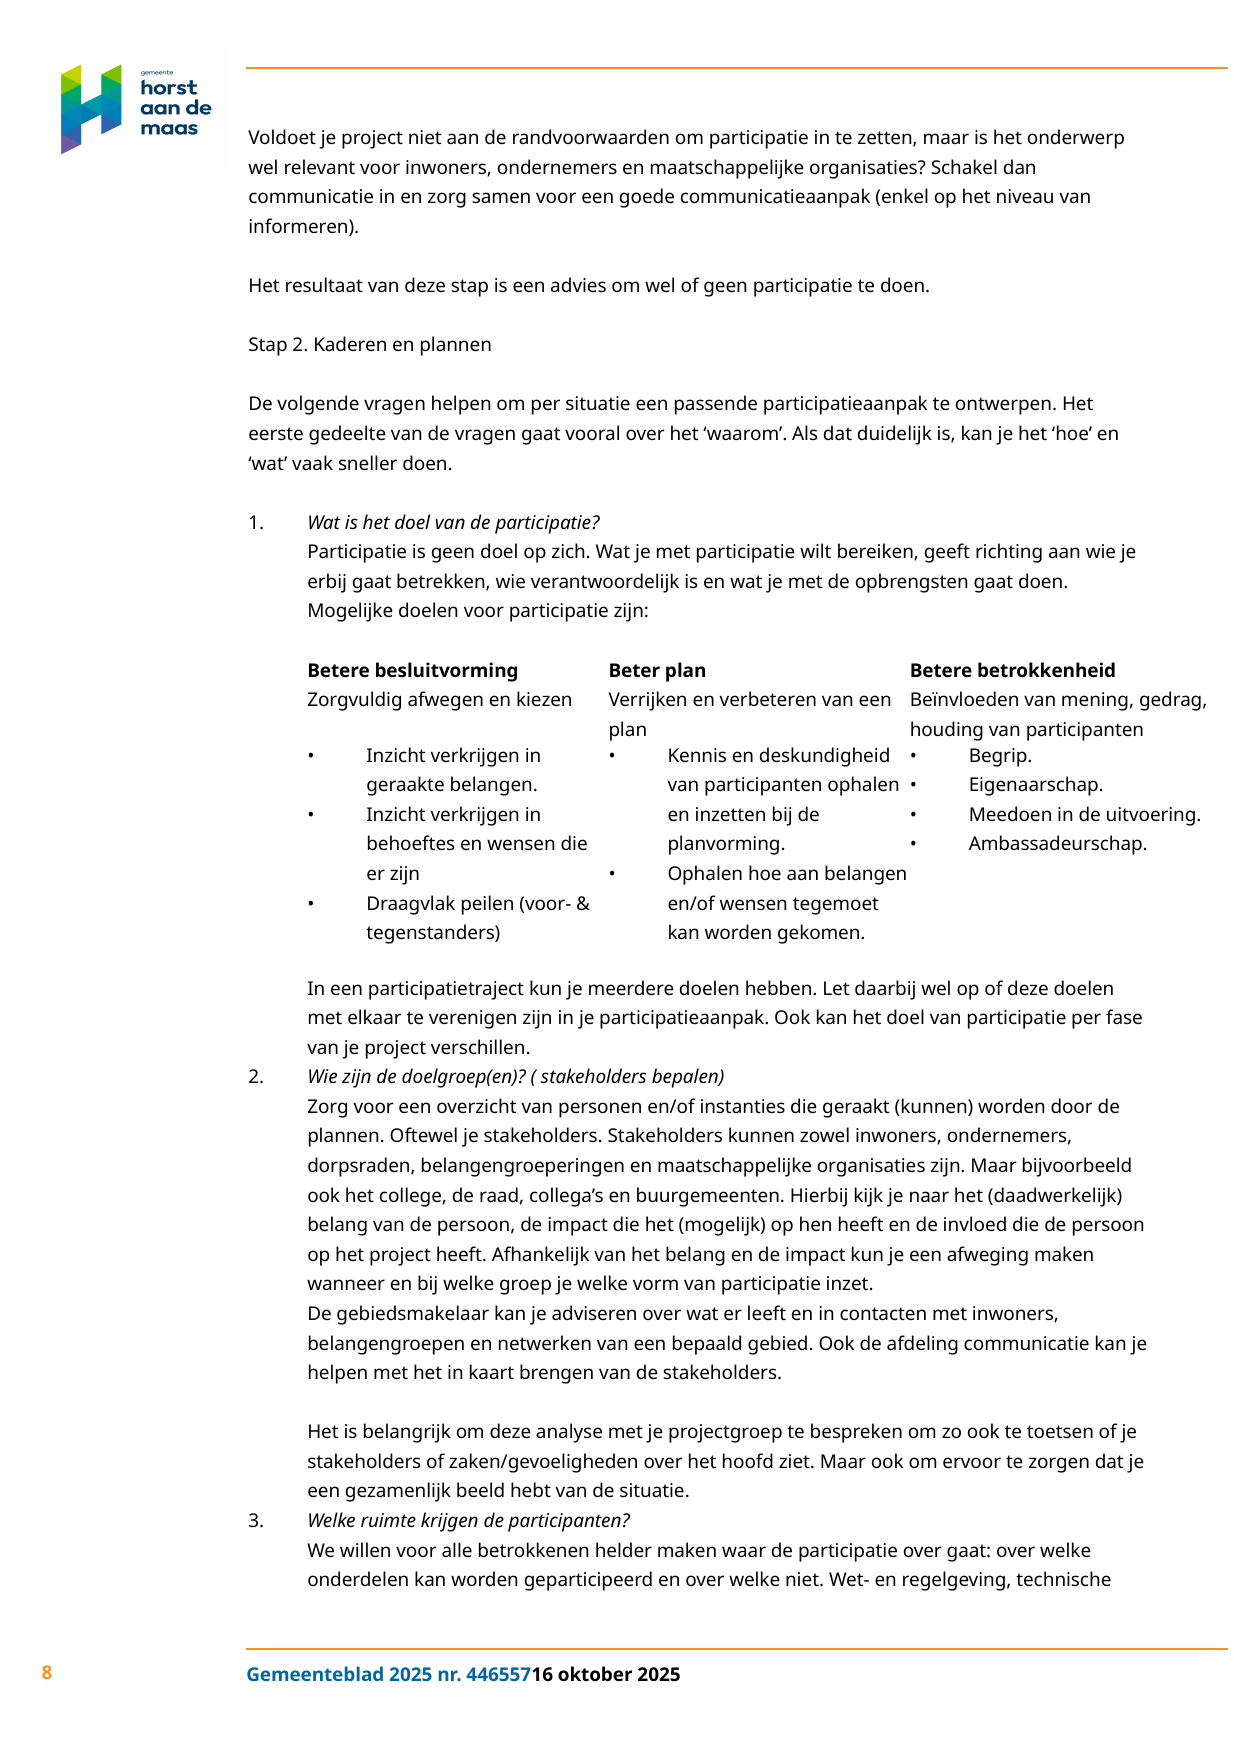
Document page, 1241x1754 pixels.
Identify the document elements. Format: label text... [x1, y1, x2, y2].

list Wie zijn de doelgroep(en)? ( stakeholders bepalen) [248, 1063, 1152, 1089]
list In een participatietraject kun je meerdere doelen hebben. Let daarbij wel op of deze doelen met elkaar te verenigen zijn in je participatieaanpak. Ook kan het doel van participatie per fase van je project verschillen. [248, 975, 1152, 1060]
list Zorg voor een overzicht van personen en/of instanties die geraakt (kunnen) worden door de plannen. Oftewel je stakeholders. Stakeholders kunnen zowel inwoners, ondernemers, dorpsraden, belangengroeperingen en maatschappelijke organisaties zijn. Maar bijvoorbeeld ook het college, de raad, collega’s en buurgemeenten. Hierbij kijk je naar het (daadwerkelijk) belang van de persoon, de impact die het (mogelijk) op hen heeft en de invloed die de persoon op het project heeft. Afhankelijk van het belang en de impact kun je een afweging maken wanneer en bij welke groep je welke vorm van participatie inzet. [248, 1093, 1152, 1296]
list Participatie is geen doel op zich. Wat je met participatie wilt bereiken, geeft richting aan wie je erbij gaat betrekken, wie verantwoordelijk is en wat je met de opbrengsten gaat doen. Mogelijke doelen voor participatie zijn: [248, 538, 1152, 623]
list Welke ruimte krijgen de participanten? [248, 1507, 1152, 1533]
text Stap 2. Kaderen en plannen [248, 331, 1152, 357]
text De volgende vragen helpen om per situatie een passende participatieaanpak te ontwerpen. Het eerste gedeelte van de vragen gaat vooral over het ‘waarom’. Als dat duidelijk is, kan je het ‘hoe’ en ‘wat’ vaak sneller doen. [248, 391, 1152, 476]
list Het is belangrijk om deze analyse met je projectgroep te bespreken om zo ook te toetsen of je stakeholders of zaken/gevoeligheden over het hoofd ziet. Maar ook om ervoor te zorgen dat je een gezamenlijk beeld hebt van de situatie. [248, 1418, 1152, 1503]
table_cell Kennis en deskundigheid van participanten ophalen en inzetten bij de planvorming. Ophalen hoe aan belangen en/of wensen tegemoet kan worden gekomen. [608, 742, 909, 945]
table_header Betere besluitvorming Zorgvuldig afwegen en kiezen [307, 657, 608, 742]
list We willen voor alle betrokkenen helder maken waar de participatie over gaat: over welke onderdelen kan worden geparticipeerd en over welke niet. Wet- en regelgeving, technische [248, 1537, 1152, 1592]
table_header Betere betrokkenheid Beïnvloeden van mening, gedrag, houding van participanten [910, 657, 1211, 742]
text Voldoet je project niet aan de randvoorwaarden om participatie in te zetten, maar is het onderwerp wel relevant voor inwoners, ondernemers en maatschappelijke organisaties? Schakel dan communicatie in en zorg samen voor een goede communicatieaanpak (enkel op het niveau van informeren). [248, 124, 1152, 239]
list Wat is het doel van de participatie? [248, 509, 1152, 535]
table_header Beter plan Verrijken en verbeteren van een plan [608, 657, 909, 742]
list De gebiedsmakelaar kan je adviseren over wat er leeft en in contacten met inwoners, belangengroepen en netwerken van een bepaald gebied. Ook de afdeling communicatie kan je helpen met het in kaart brengen van de stakeholders. [248, 1300, 1152, 1385]
text Het resultaat van deze stap is een advies om wel of geen participatie te doen. [248, 272, 1152, 298]
table_cell Inzicht verkrijgen in geraakte belangen. Inzicht verkrijgen in behoeftes en wensen die er zijn Draagvlak peilen (voor- & tegenstanders) [307, 742, 608, 945]
table_cell Begrip. Eigenaarschap. Meedoen in de uitvoering. Ambassadeurschap. [910, 742, 1211, 945]
picture [41, 47, 231, 172]
